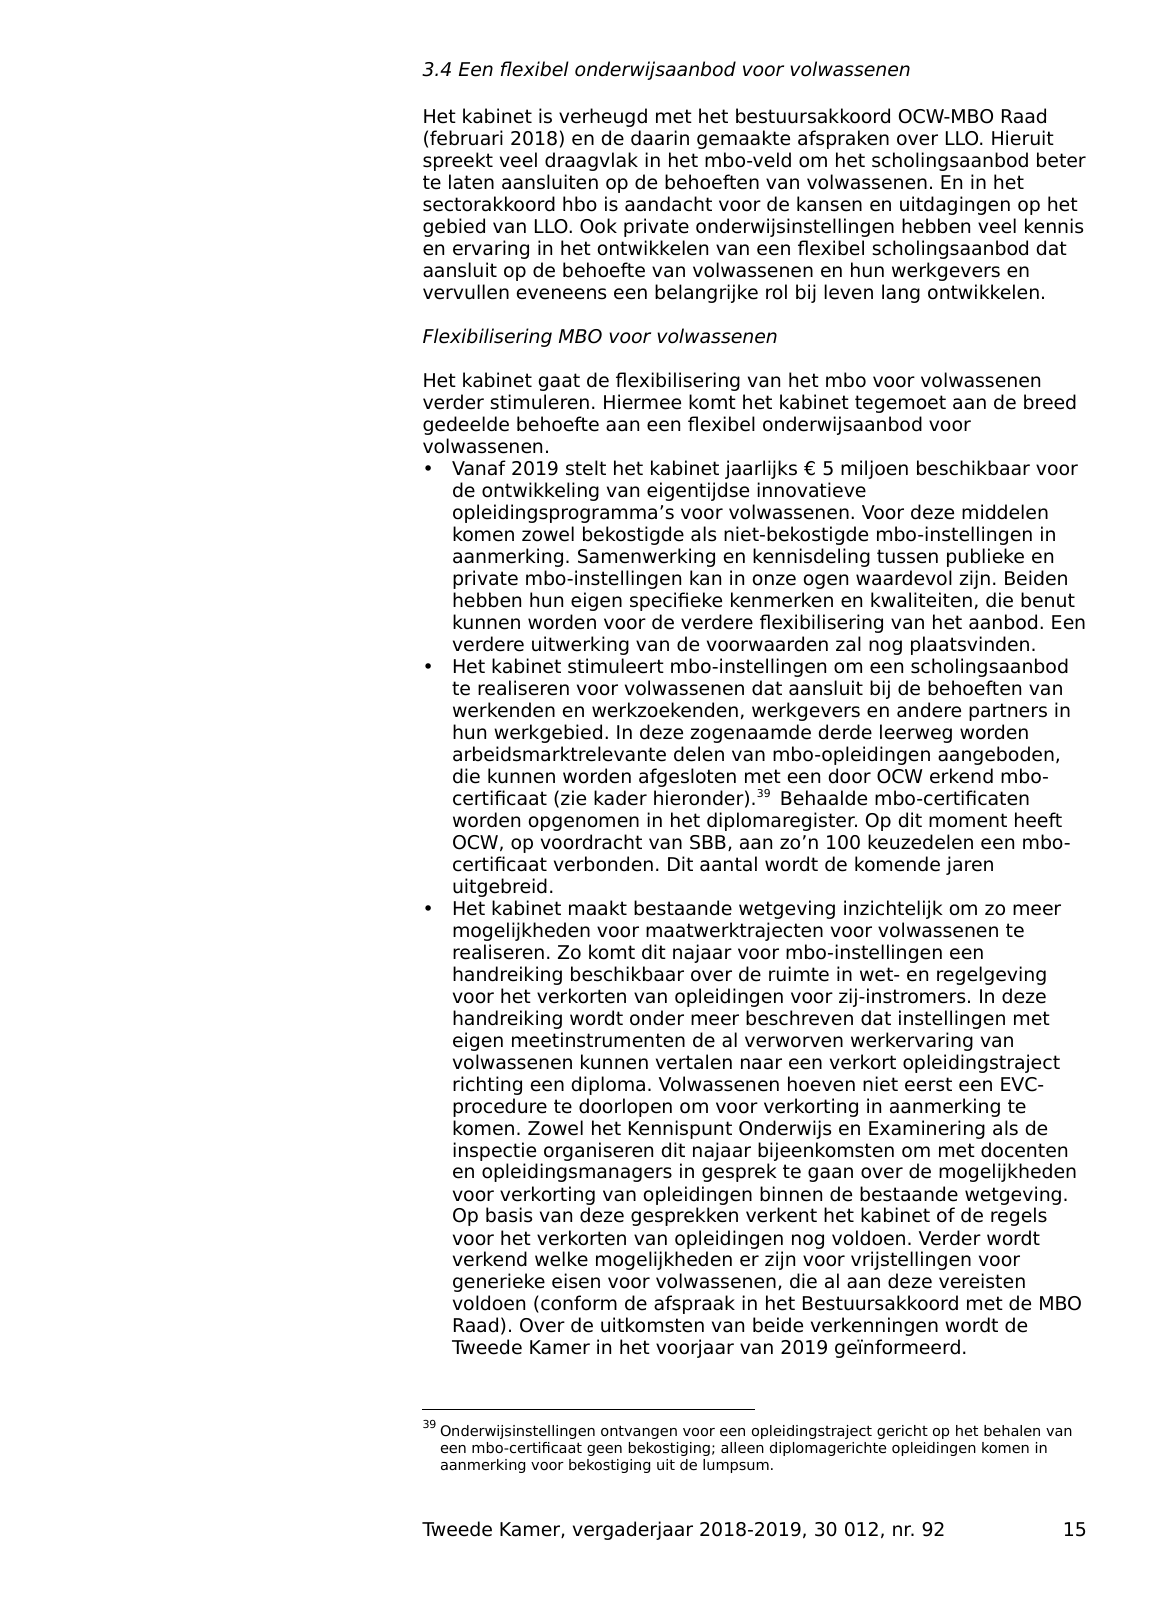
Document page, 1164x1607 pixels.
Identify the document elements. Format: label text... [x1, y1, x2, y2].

text Onderwijsinstellingen ontvangen voor een opleidingstraject gericht op het behalen van een mbo-certificaat geen bekostiging; alleen diplomagerichte opleidingen komen in aanmerking voor bekostiging uit de lumpsum. [422, 1418, 1087, 1474]
subtitle Flexibilisering MBO voor volwassenen [422, 326, 1087, 348]
subtitle 3.4 Een flexibel onderwijsaanbod voor volwassenen [422, 59, 1087, 81]
text • Vanaf 2019 stelt het kabinet jaarlijks € 5 miljoen beschikbaar voor de ontwikkeling van eigentijdse innovatieve opleidingsprogramma’s voor volwassenen. Voor deze middelen komen zowel bekostigde als niet-bekostigde mbo-instellingen in aanmerking. Samenwerking en kennisdeling tussen publieke en private mbo-instellingen kan in onze ogen waardevol zijn. Beiden hebben hun eigen specifieke kenmerken en kwaliteiten, die benut kunnen worden voor de verdere flexibilisering van het aanbod. Een verdere uitwerking van de voorwaarden zal nog plaatsvinden. [422, 458, 1087, 656]
text Het kabinet is verheugd met het bestuursakkoord OCW-MBO Raad (februari 2018) en de daarin gemaakte afspraken over LLO. Hieruit spreekt veel draagvlak in het mbo-veld om het scholingsaanbod beter te laten aansluiten op de behoeften van volwassenen. En in het sectorakkoord hbo is aandacht voor de kansen en uitdagingen op het gebied van LLO. Ook private onderwijsinstellingen hebben veel kennis en ervaring in het ontwikkelen van een flexibel scholingsaanbod dat aansluit op de behoefte van volwassenen en hun werkgevers en vervullen eveneens een belangrijke rol bij leven lang ontwikkelen. [422, 106, 1087, 304]
text • Het kabinet stimuleert mbo-instellingen om een scholingsaanbod te realiseren voor volwassenen dat aansluit bij de behoeften van werkenden en werkzoekenden, werkgevers en andere partners in hun werkgebied. In deze zogenaamde derde leerweg worden arbeidsmarktrelevante delen van mbo-opleidingen aangeboden, die kunnen worden afgesloten met een door OCW erkend mbo-certificaat (zie kader hieronder). Behaalde mbo-certificaten worden opgenomen in het diplomaregister. Op dit moment heeft OCW, op voordracht van SBB, aan zo’n 100 keuzedelen een mbo-certificaat verbonden. Dit aantal wordt de komende jaren uitgebreid. [422, 656, 1087, 898]
text • Het kabinet maakt bestaande wetgeving inzichtelijk om zo meer mogelijkheden voor maatwerktrajecten voor volwassenen te realiseren. Zo komt dit najaar voor mbo-instellingen een handreiking beschikbaar over de ruimte in wet- en regelgeving voor het verkorten van opleidingen voor zij-instromers. In deze handreiking wordt onder meer beschreven dat instellingen met eigen meetinstrumenten de al verworven werkervaring van volwassenen kunnen vertalen naar een verkort opleidingstraject richting een diploma. Volwassenen hoeven niet eerst een EVC-procedure te doorlopen om voor verkorting in aanmerking te komen. Zowel het Kennispunt Onderwijs en Examinering als de inspectie organiseren dit najaar bijeenkomsten om met docenten en opleidingsmanagers in gesprek te gaan over de mogelijkheden voor verkorting van opleidingen binnen de bestaande wetgeving. Op basis van deze gesprekken verkent het kabinet of de regels voor het verkorten van opleidingen nog voldoen. Verder wordt verkend welke mogelijkheden er zijn voor vrijstellingen voor generieke eisen voor volwassenen, die al aan deze vereisten voldoen (conform de afspraak in het Bestuursakkoord met de MBO Raad). Over de uitkomsten van beide verkenningen wordt de Tweede Kamer in het voorjaar van 2019 geïnformeerd. [422, 898, 1087, 1359]
text Het kabinet gaat de flexibilisering van het mbo voor volwassenen verder stimuleren. Hiermee komt het kabinet tegemoet aan de breed gedeelde behoefte aan een flexibel onderwijsaanbod voor volwassenen. [422, 370, 1087, 458]
